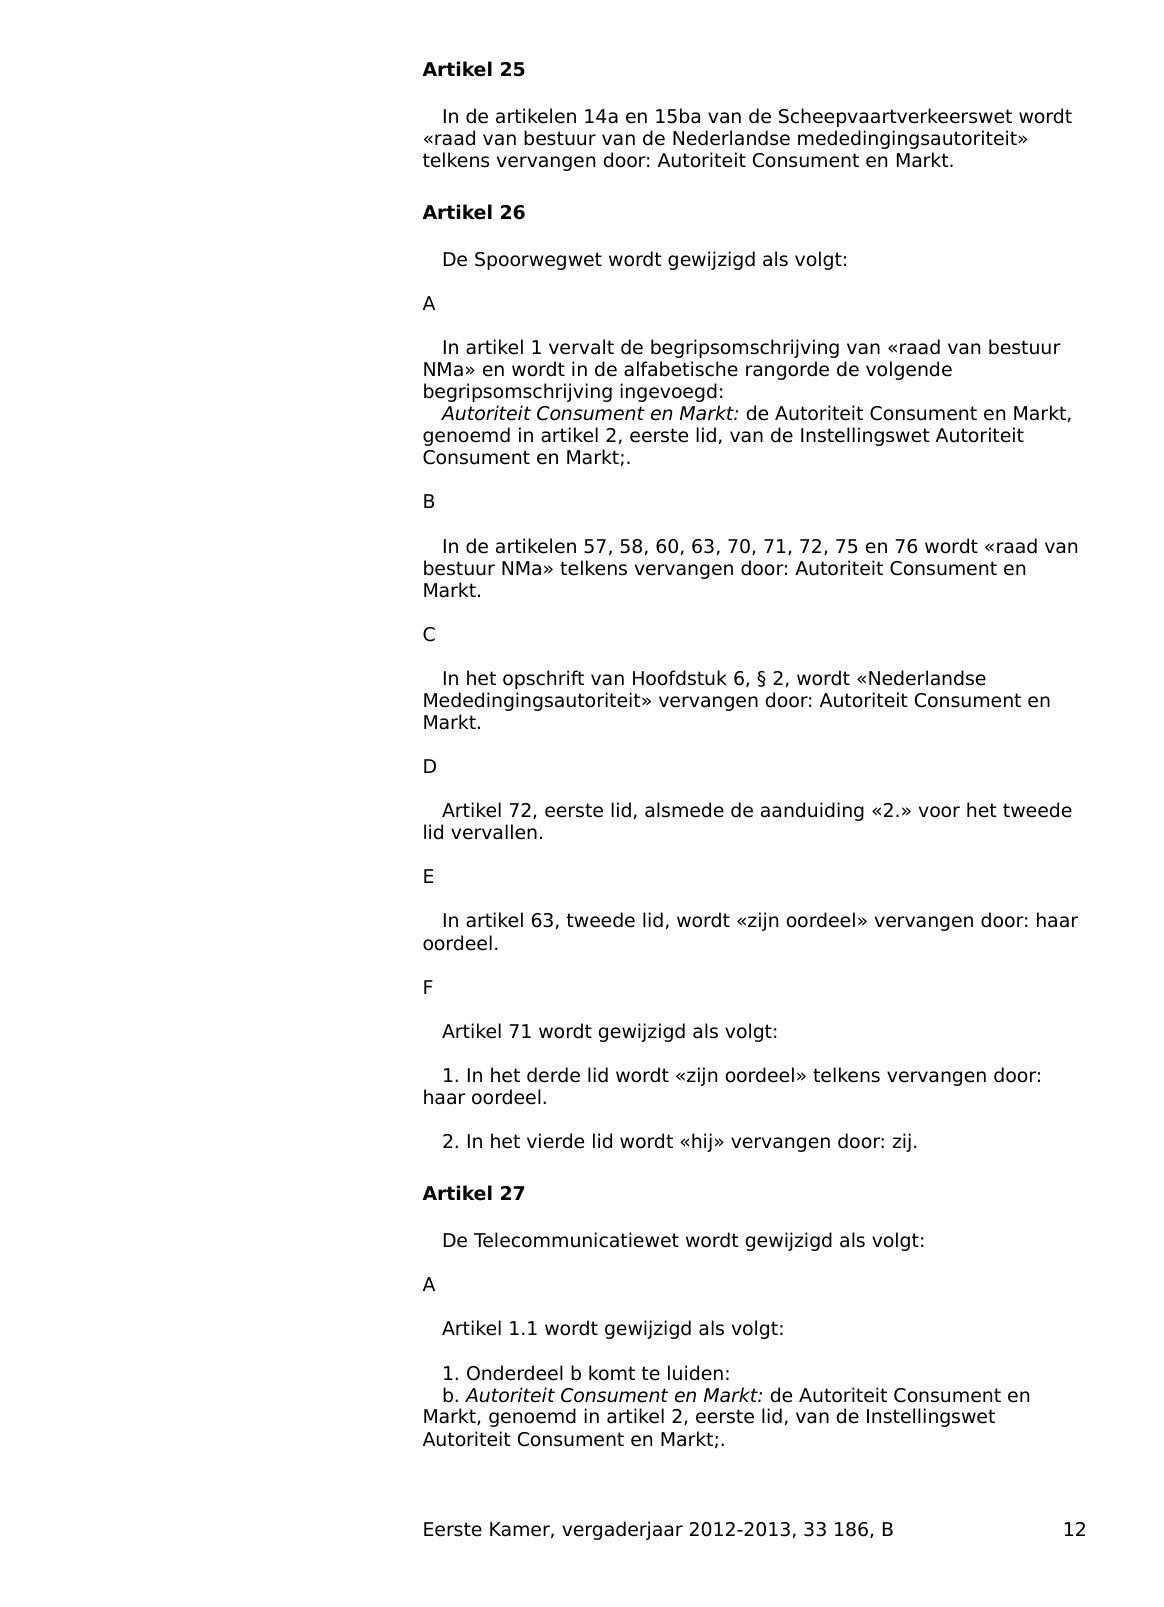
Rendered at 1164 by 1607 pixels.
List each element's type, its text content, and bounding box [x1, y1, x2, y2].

text F [422, 977, 1087, 998]
text Artikel 71 wordt gewijzigd als volgt: [422, 1021, 1087, 1043]
text C [422, 624, 1087, 646]
subtitle Artikel 25 [422, 59, 1087, 81]
text Autoriteit Consument en Markt: de Autoriteit Consument en Markt, genoemd in artikel 2, eerste lid, van de Instellingswet Autoriteit Consument en Markt;. [422, 403, 1087, 469]
text 1. In het derde lid wordt «zijn oordeel» telkens vervangen door: haar oordeel. [422, 1065, 1087, 1109]
text 1. Onderdeel b komt te luiden: [422, 1362, 1087, 1384]
text Artikel 1.1 wordt gewijzigd als volgt: [422, 1318, 1087, 1340]
subtitle Artikel 27 [422, 1183, 1087, 1205]
text B [422, 491, 1087, 513]
text A [422, 1274, 1087, 1296]
text In artikel 63, tweede lid, wordt «zijn oordeel» vervangen door: haar oordeel. [422, 910, 1087, 954]
text De Spoorwegwet wordt gewijzigd als volgt: [422, 249, 1087, 271]
text In de artikelen 14a en 15ba van de Scheepvaartverkeerswet wordt «raad van bestuur van de Nederlandse mededingingsautoriteit» telkens vervangen door: Autoriteit Consument en Markt. [422, 106, 1087, 172]
subtitle Artikel 26 [422, 202, 1087, 224]
text Artikel 72, eerste lid, alsmede de aanduiding «2.» voor het tweede lid vervallen. [422, 800, 1087, 844]
text De Telecommunicatiewet wordt gewijzigd als volgt: [422, 1230, 1087, 1252]
text A [422, 293, 1087, 315]
text In het opschrift van Hoofdstuk 6, § 2, wordt «Nederlandse Mededingingsautoriteit» vervangen door: Autoriteit Consument en Markt. [422, 668, 1087, 734]
text In artikel 1 vervalt de begripsomschrijving van «raad van bestuur NMa» en wordt in de alfabetische rangorde de volgende begripsomschrijving ingevoegd: [422, 337, 1087, 403]
text 2. In het vierde lid wordt «hij» vervangen door: zij. [422, 1131, 1087, 1153]
text E [422, 866, 1087, 888]
text b. Autoriteit Consument en Markt: de Autoriteit Consument en Markt, genoemd in artikel 2, eerste lid, van de Instellingswet Autoriteit Consument en Markt;. [422, 1384, 1087, 1450]
text D [422, 756, 1087, 778]
text In de artikelen 57, 58, 60, 63, 70, 71, 72, 75 en 76 wordt «raad van bestuur NMa» telkens vervangen door: Autoriteit Consument en Markt. [422, 536, 1087, 601]
